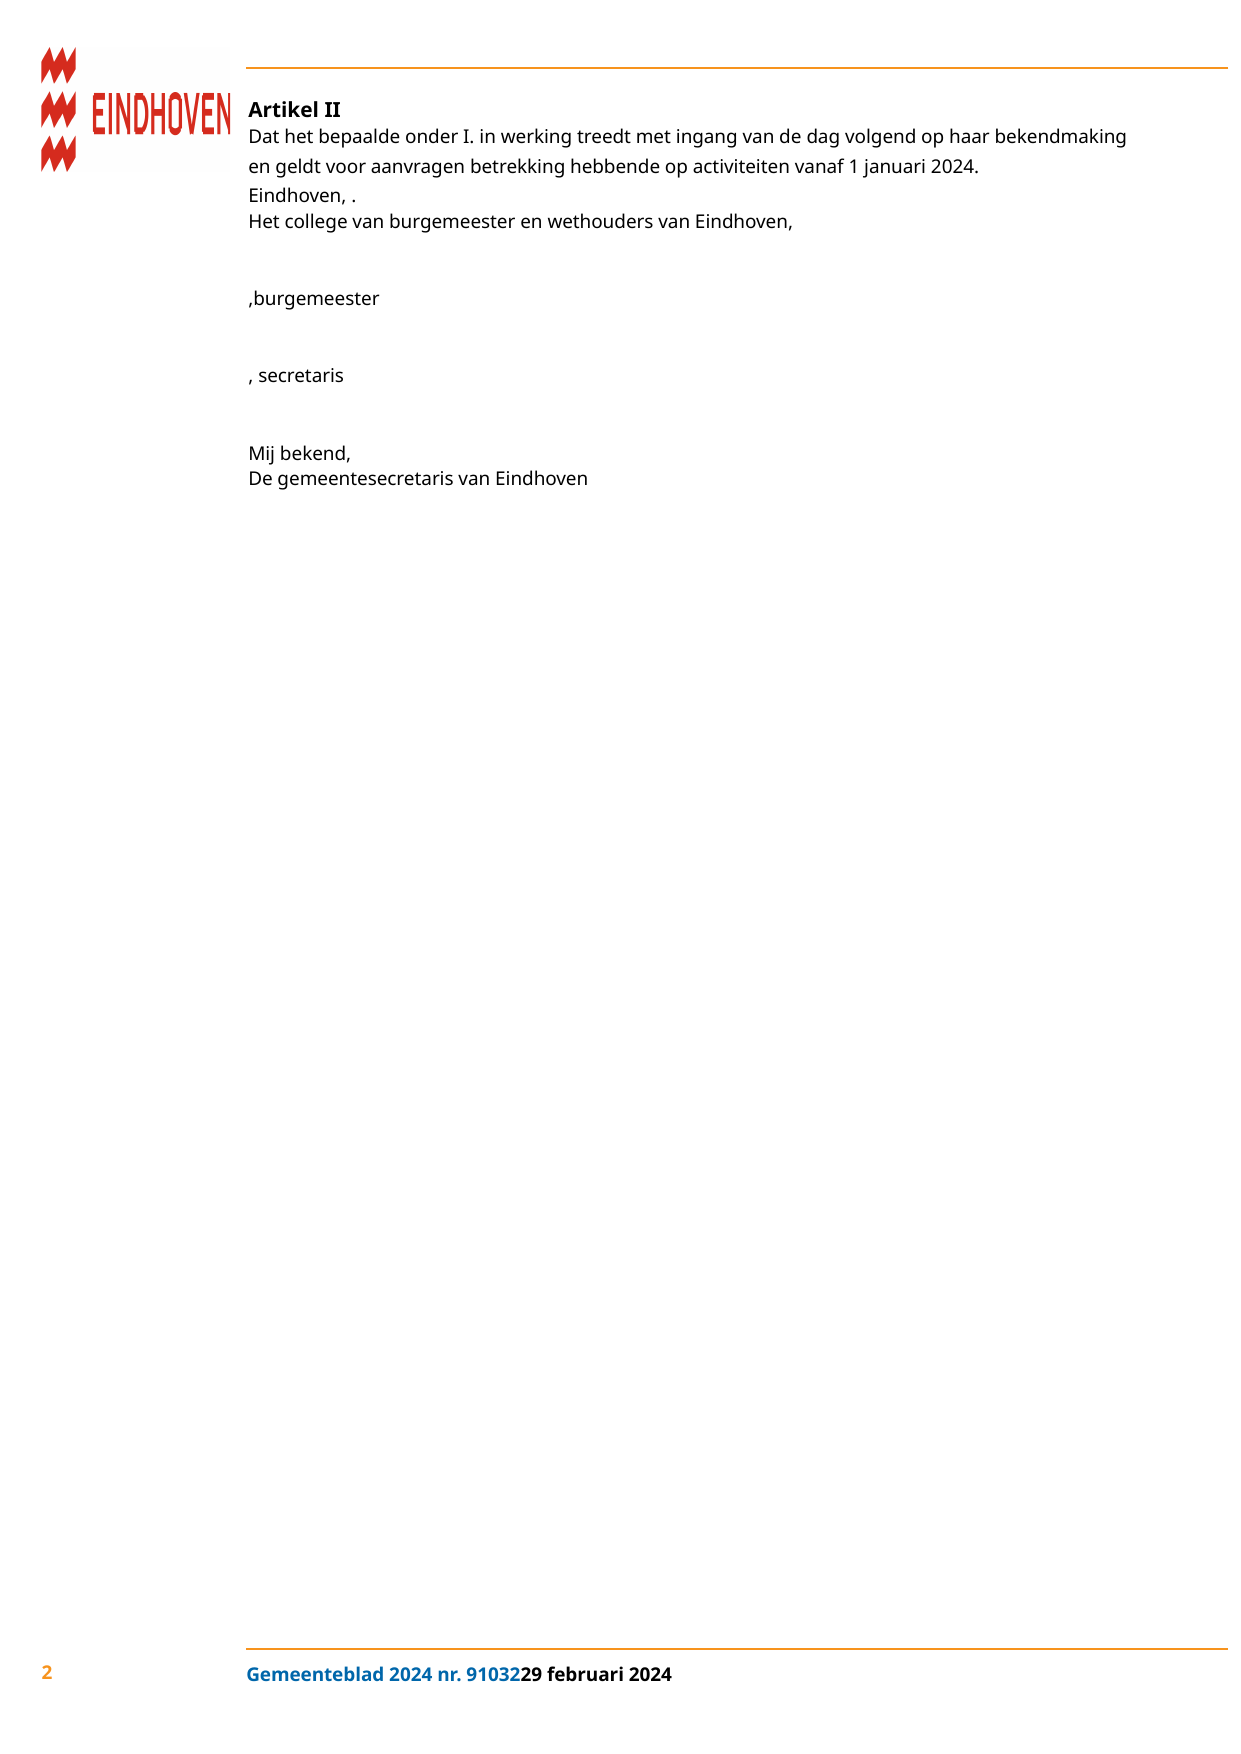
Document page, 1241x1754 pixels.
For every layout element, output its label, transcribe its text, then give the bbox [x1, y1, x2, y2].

text De gemeentesecretaris van Eindhoven [248, 465, 1152, 491]
text Artikel II [248, 95, 1152, 123]
text , secretaris [248, 362, 1152, 388]
text Eindhoven, . [248, 182, 1152, 208]
text Dat het bepaalde onder I. in werking treedt met ingang van de dag volgend op haar bekendmaking en geldt voor aanvragen betrekking hebbende op activiteiten vanaf 1 januari 2024. [248, 123, 1152, 178]
text Het college van burgemeester en wethouders van Eindhoven, [248, 208, 1152, 234]
text Mij bekend, [248, 440, 1152, 465]
picture [41, 47, 231, 172]
text ,burgemeester [248, 285, 1152, 311]
